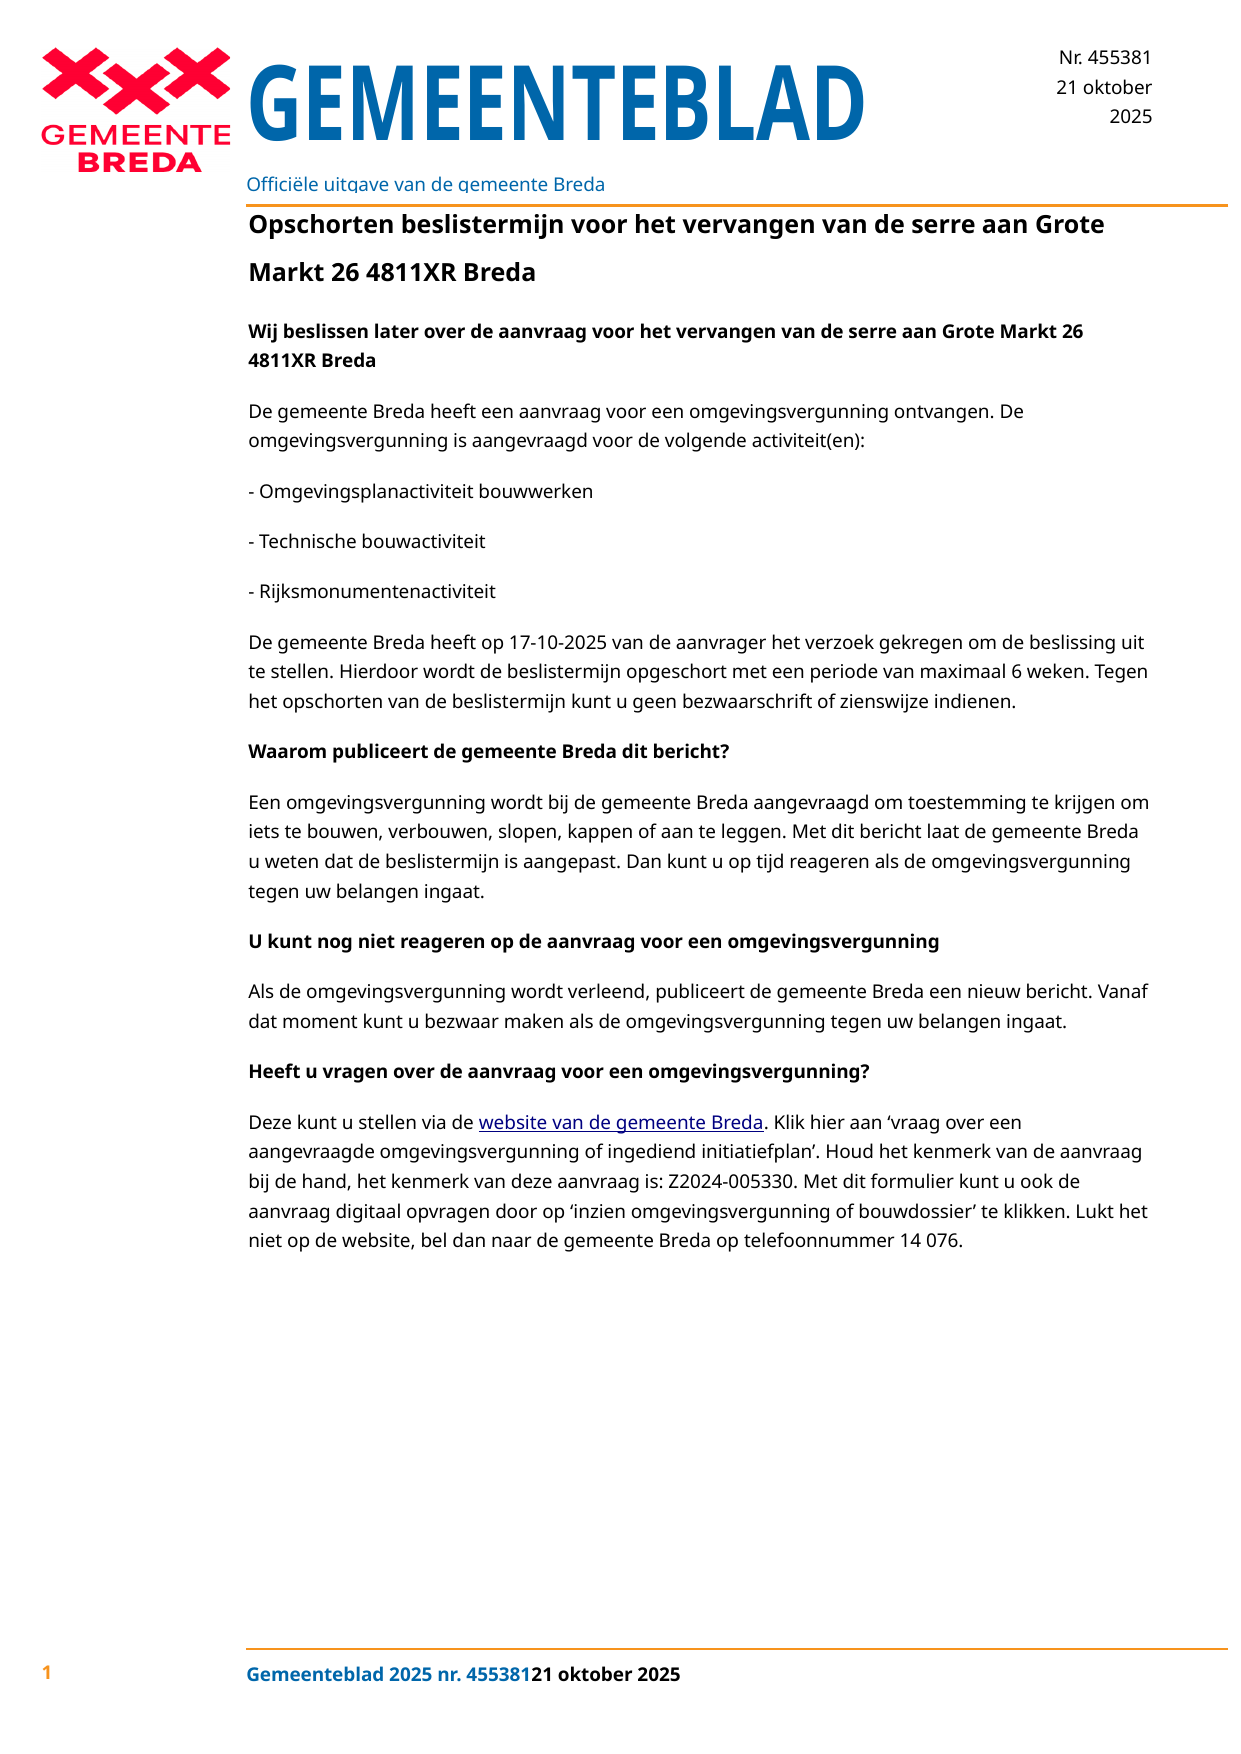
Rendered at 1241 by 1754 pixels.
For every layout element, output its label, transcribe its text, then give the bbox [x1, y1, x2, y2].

text - Technische bouwactiviteit [248, 528, 1152, 554]
text - Omgevingsplanactiviteit bouwwerken [248, 478, 1152, 504]
text Waarom publiceert de gemeente Breda dit bericht? [248, 739, 1152, 764]
text Deze kunt u stellen via de website van de gemeente Breda. Klik hier aan ‘vraag over een aangevraagde omgevingsvergunning of ingediend initiatiefplan’. Houd het kenmerk van de aanvraag bij de hand, het kenmerk van deze aanvraag is: Z2024-005330. Met dit formulier kunt u ook de aanvraag digitaal opvragen door op ‘inzien omgevingsvergunning of bouwdossier’ te klikken. Lukt het niet op de website, bel dan naar de gemeente Breda op telefoonnummer 14 076. [248, 1109, 1152, 1253]
text Wij beslissen later over de aanvraag voor het vervangen van de serre aan Grote Markt 26 4811XR Breda [248, 318, 1152, 373]
text Heeft u vragen over de aanvraag voor een omgevingsvergunning? [248, 1059, 1152, 1084]
text De gemeente Breda heeft op 17-10-2025 van de aanvrager het verzoek gekregen om de beslissing uit te stellen. Hierdoor wordt de beslistermijn opgeschort met een periode van maximaal 6 weken. Tegen het opschorten van de beslistermijn kunt u geen bezwaarschrift of zienswijze indienen. [248, 629, 1152, 714]
text Als de omgevingsvergunning wordt verleend, publiceert de gemeente Breda een nieuw bericht. Vanaf dat moment kunt u bezwaar maken als de omgevingsvergunning tegen uw belangen ingaat. [248, 979, 1152, 1034]
text De gemeente Breda heeft een aanvraag voor een omgevingsvergunning ontvangen. De omgevingsvergunning is aangevraagd voor de volgende activiteit(en): [248, 398, 1152, 453]
text Een omgevingsvergunning wordt bij de gemeente Breda aangevraagd om toestemming te krijgen om iets te bouwen, verbouwen, slopen, kappen of aan te leggen. Met dit bericht laat de gemeente Breda u weten dat de beslistermijn is aangepast. Dan kunt u op tijd reageren als de omgevingsvergunning tegen uw belangen ingaat. [248, 789, 1152, 904]
text Opschorten beslistermijn voor het vervangen van de serre aan Grote Markt 26 4811XR Breda [248, 207, 1152, 288]
picture [41, 47, 231, 172]
text U kunt nog niet reageren op de aanvraag voor een omgevingsvergunning [248, 928, 1152, 954]
text - Rijksmonumentenactiviteit [248, 579, 1152, 604]
